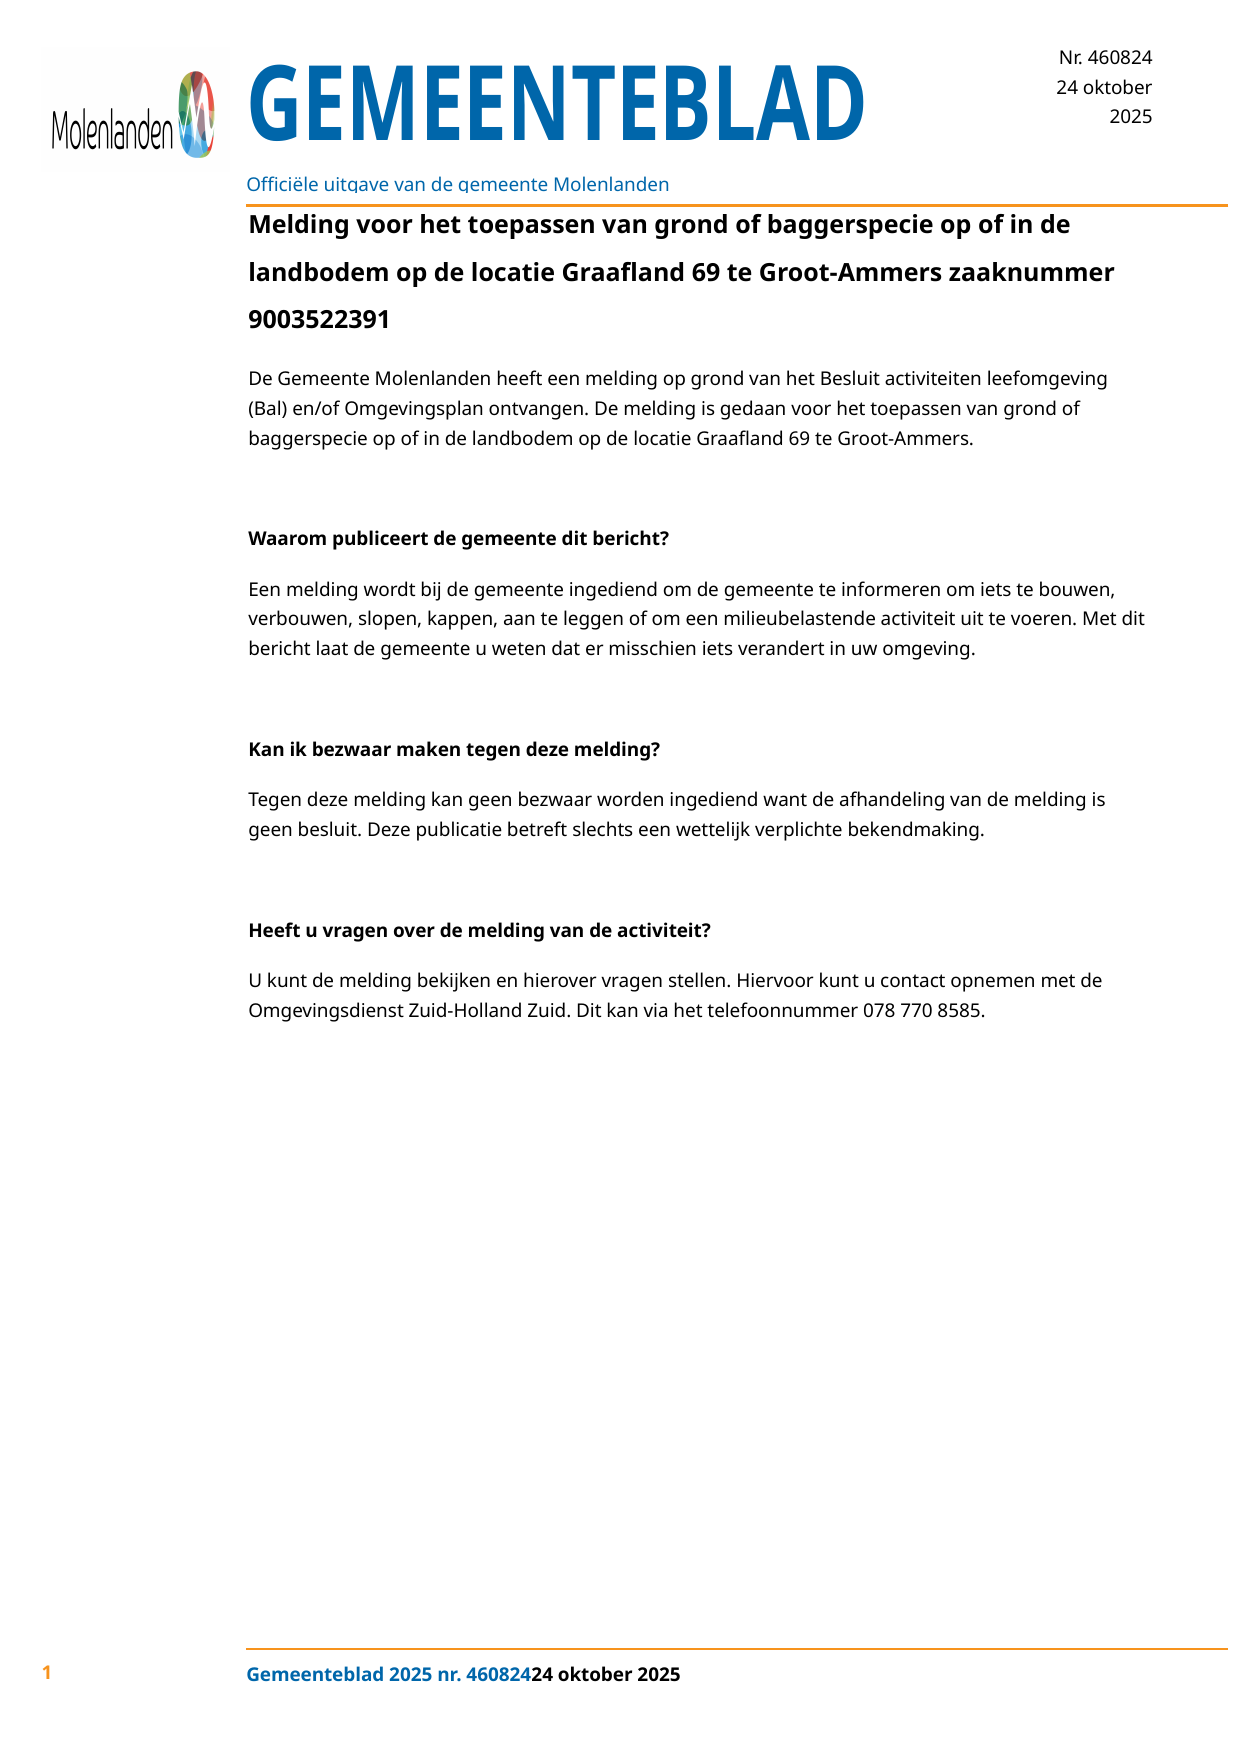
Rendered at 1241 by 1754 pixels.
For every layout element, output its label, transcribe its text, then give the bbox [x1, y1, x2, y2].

text Kan ik bezwaar maken tegen deze melding? [248, 736, 1152, 762]
text Een melding wordt bij de gemeente ingediend om de gemeente te informeren om iets te bouwen, verbouwen, slopen, kappen, aan te leggen of om een milieubelastende activiteit uit te voeren. Met dit bericht laat de gemeente u weten dat er misschien iets verandert in uw omgeving. [248, 576, 1152, 661]
text Melding voor het toepassen van grond of baggerspecie op of in de landbodem op de locatie Graafland 69 te Groot-Ammers zaaknummer 9003522391 [248, 207, 1152, 336]
text Heeft u vragen over de melding van de activiteit? [248, 917, 1152, 942]
picture [41, 47, 231, 172]
text De Gemeente Molenlanden heeft een melding op grond van het Besluit activiteiten leefomgeving (Bal) en/of Omgevingsplan ontvangen. De melding is gedaan voor het toepassen van grond of baggerspecie op of in de landbodem op de locatie Graafland 69 te Groot-Ammers. [248, 366, 1152, 450]
text U kunt de melding bekijken en hierover vragen stellen. Hiervoor kunt u contact opnemen met de Omgevingsdienst Zuid-Holland Zuid. Dit kan via het telefoonnummer 078 770 8585. [248, 967, 1152, 1022]
text Tegen deze melding kan geen bezwaar worden ingediend want de afhandeling van de melding is geen besluit. Deze publicatie betreft slechts een wettelijk verplichte bekendmaking. [248, 786, 1152, 842]
text Waarom publiceert de gemeente dit bericht? [248, 526, 1152, 551]
